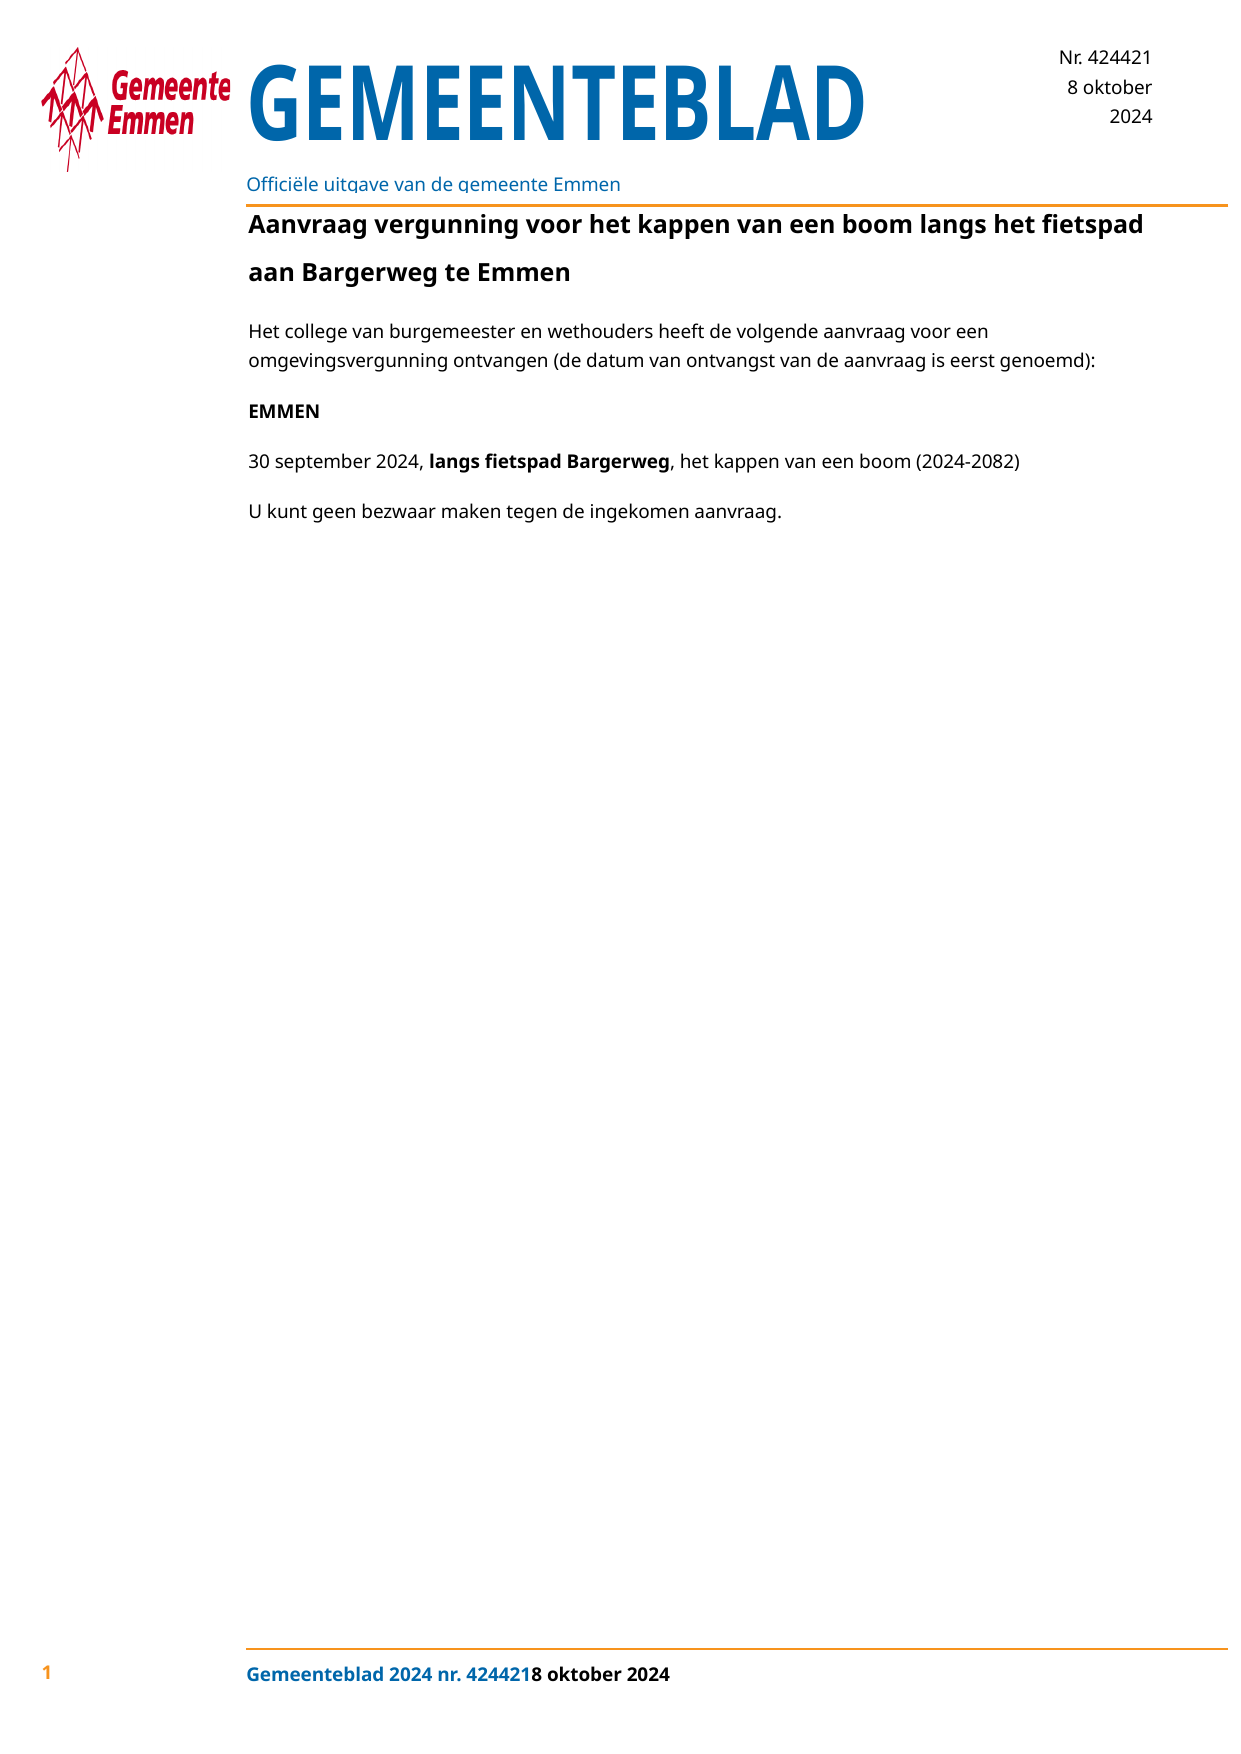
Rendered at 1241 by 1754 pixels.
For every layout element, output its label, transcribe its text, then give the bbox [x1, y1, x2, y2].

text 30 september 2024, langs fietspad Bargerweg, het kappen van een boom (2024-2082) [248, 448, 1152, 474]
text EMMEN [248, 398, 1152, 424]
text U kunt geen bezwaar maken tegen de ingekomen aanvraag. [248, 499, 1152, 524]
text Het college van burgemeester en wethouders heeft de volgende aanvraag voor een omgevingsvergunning ontvangen (de datum van ontvangst van de aanvraag is eerst genoemd): [248, 318, 1152, 373]
picture [41, 47, 231, 172]
text Aanvraag vergunning voor het kappen van een boom langs het fietspad aan Bargerweg te Emmen [248, 207, 1152, 288]
